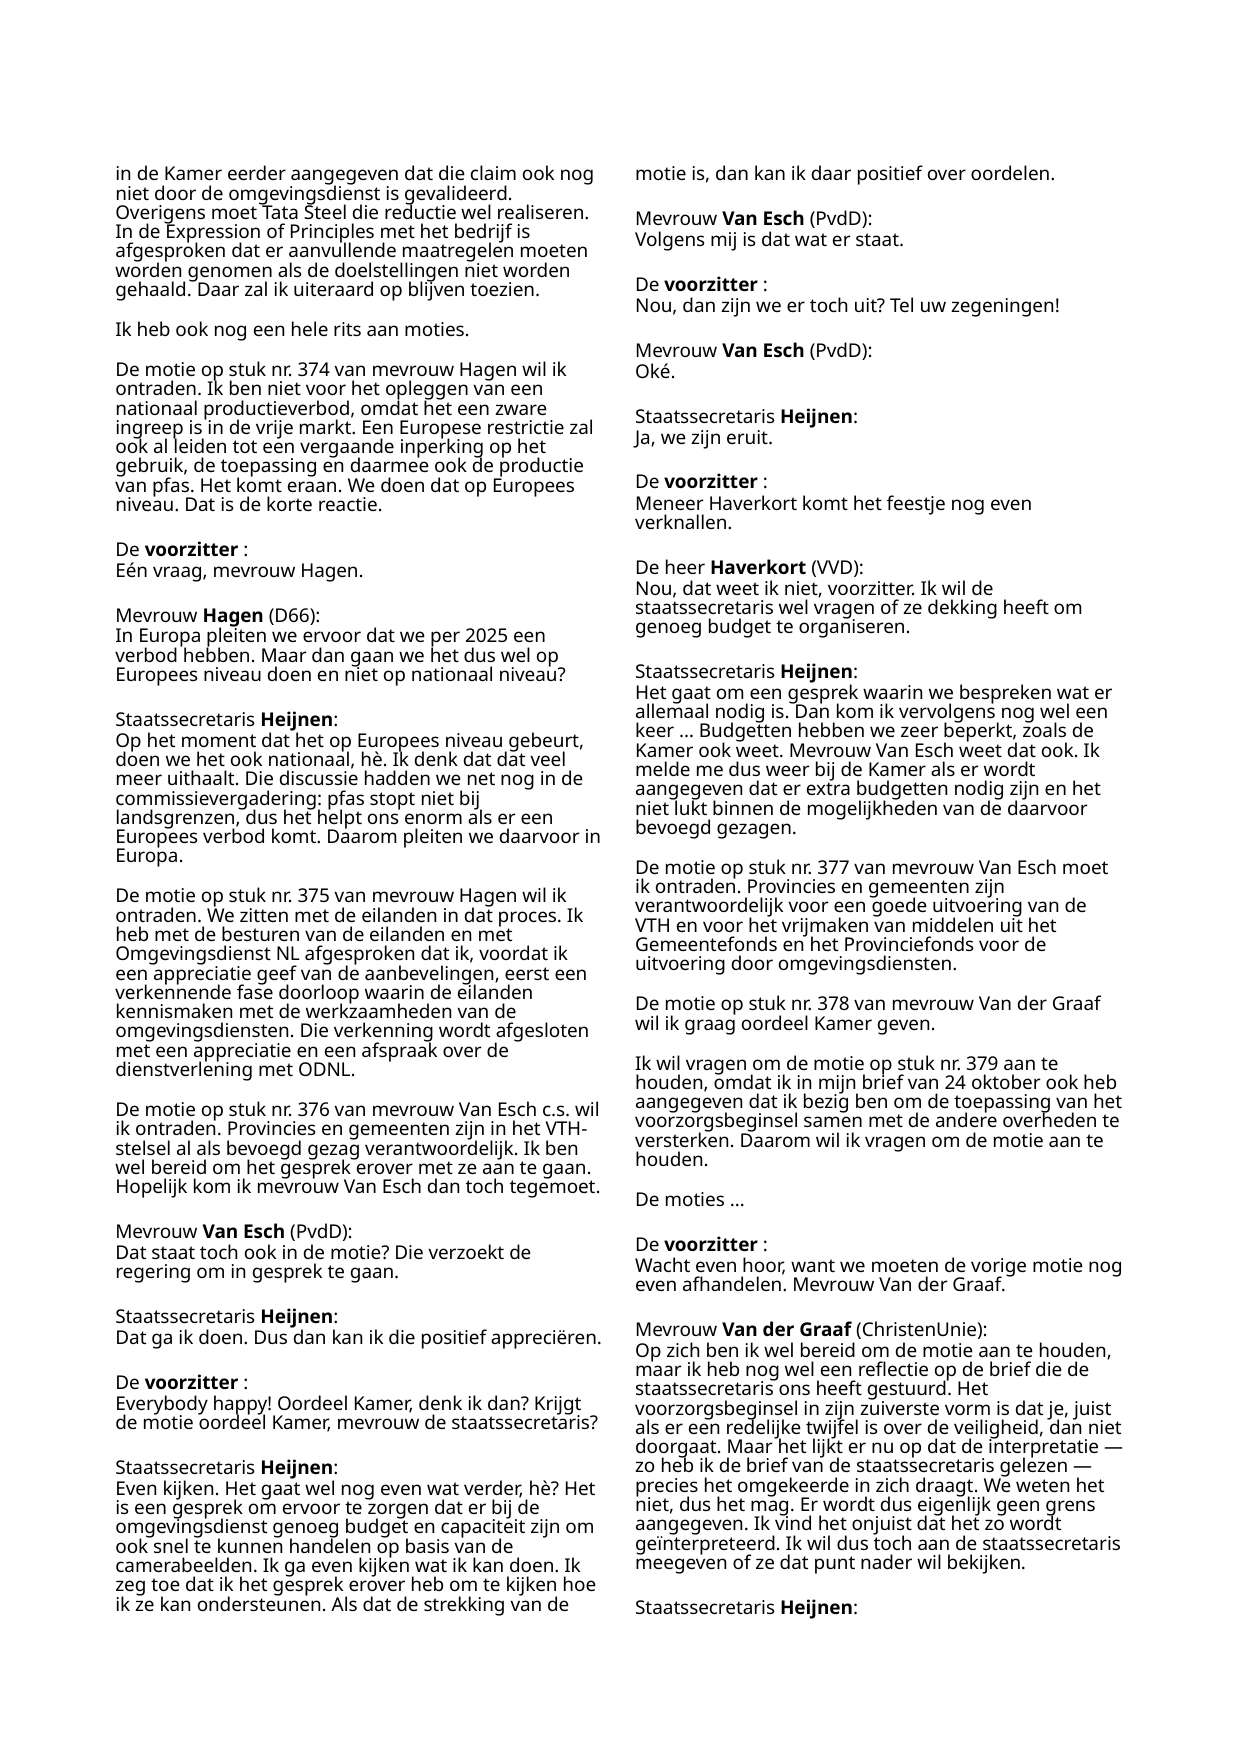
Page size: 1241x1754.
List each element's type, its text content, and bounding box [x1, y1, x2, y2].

text Dat staat toch ook in de motie? Die verzoekt de regering om in gesprek te gaan. [115, 1244, 605, 1282]
text De voorzitter : [115, 536, 605, 562]
text De motie op stuk nr. 378 van mevrouw Van der Graaf wil ik graag oordeel Kamer geven. [635, 995, 1125, 1034]
text Op het moment dat het op Europees niveau gebeurt, doen we het ook nationaal, hè. Ik denk dat dat veel meer uithaalt. Die discussie hadden we net nog in de commissievergadering: pfas stopt niet bij landsgrenzen, dus het helpt ons enorm als er een Europees verbod komt. Daarom pleiten we daarvoor in Europa. [115, 732, 605, 867]
text De heer Haverkort (VVD): [635, 554, 1125, 579]
text motie is, dan kan ik daar positief over oordelen. [635, 165, 1125, 184]
text Ja, we zijn eruit. [635, 429, 1125, 448]
text Dat ga ik doen. Dus dan kan ik die positief appreciëren. [115, 1329, 605, 1348]
text Staatssecretaris Heijnen: [115, 1303, 605, 1329]
text Even kijken. Het gaat wel nog even wat verder, hè? Het is een gesprek om ervoor te zorgen dat er bij de omgevingsdienst genoeg budget en capaciteit zijn om ook snel te kunnen handelen op basis van de camerabeelden. Ik ga even kijken wat ik kan doen. Ik zeg toe dat ik het gesprek erover heb om te kijken hoe ik ze kan ondersteunen. Als dat de strekking van de [115, 1480, 605, 1615]
text Mevrouw Van Esch (PvdD): [635, 205, 1125, 231]
text De voorzitter : [635, 271, 1125, 297]
text De motie op stuk nr. 374 van mevrouw Hagen wil ik ontraden. Ik ben niet voor het opleggen van een nationaal productieverbod, omdat het een zware ingreep is in de vrije markt. Een Europese restrictie zal ook al leiden tot een vergaande inperking op het gebruik, de toepassing en daarmee ook de productie van pfas. Het komt eraan. We doen dat op Europees niveau. Dat is de korte reactie. [115, 361, 605, 515]
text Eén vraag, mevrouw Hagen. [115, 562, 605, 581]
text Het gaat om een gesprek waarin we bespreken wat er allemaal nodig is. Dan kom ik vervolgens nog wel een keer … Budgetten hebben we zeer beperkt, zoals de Kamer ook weet. Mevrouw Van Esch weet dat ook. Ik melde me dus weer bij de Kamer als er wordt aangegeven dat er extra budgetten nodig zijn en het niet lukt binnen de mogelijkheden van de daarvoor bevoegd gezagen. [635, 684, 1125, 838]
text Wacht even hoor, want we moeten de vorige motie nog even afhandelen. Mevrouw Van der Graaf. [635, 1257, 1125, 1295]
text Mevrouw Van Esch (PvdD): [635, 337, 1125, 363]
text De voorzitter : [635, 469, 1125, 494]
text Everybody happy! Oordeel Kamer, denk ik dan? Krijgt de motie oordeel Kamer, mevrouw de staatssecretaris? [115, 1395, 605, 1433]
text Mevrouw Van Esch (PvdD): [115, 1218, 605, 1244]
text Volgens mij is dat wat er staat. [635, 231, 1125, 250]
text Nou, dat weet ik niet, voorzitter. Ik wil de staatssecretaris wel vragen of ze dekking heeft om genoeg budget te organiseren. [635, 579, 1125, 637]
text Op zich ben ik wel bereid om de motie aan te houden, maar ik heb nog wel een reflectie op de brief die de staatssecretaris ons heeft gestuurd. Het voorzorgsbeginsel in zijn zuiverste vorm is dat je, juist als er een redelijke twijfel is over de veiligheid, dan niet doorgaat. Maar het lijkt er nu op dat de interpretatie — zo heb ik de brief van de staatssecretaris gelezen — precies het omgekeerde in zich draagt. We weten het niet, dus het mag. Er wordt dus eigenlijk geen grens aangegeven. Ik vind het onjuist dat het zo wordt geïnterpreteerd. Ik wil dus toch aan de staatssecretaris meegeven of ze dat punt nader wil bekijken. [635, 1342, 1125, 1573]
text Mevrouw Van der Graaf (ChristenUnie): [635, 1316, 1125, 1342]
text De motie op stuk nr. 375 van mevrouw Hagen wil ik ontraden. We zitten met de eilanden in dat proces. Ik heb met de besturen van de eilanden en met Omgevingsdienst NL afgesproken dat ik, voordat ik een appreciatie geef van de aanbevelingen, eerst een verkennende fase doorloop waarin de eilanden kennismaken met de werkzaamheden van de omgevingsdiensten. Die verkenning wordt afgesloten met een appreciatie en een afspraak over de dienstverlening met ODNL. [115, 887, 605, 1080]
text Staatssecretaris Heijnen: [635, 1594, 1125, 1619]
text Ik heb ook nog een hele rits aan moties. [115, 321, 605, 340]
text in de Kamer eerder aangegeven dat die claim ook nog niet door de omgevingsdienst is gevalideerd. Overigens moet Tata Steel die reductie wel realiseren. In de Expression of Principles met het bedrijf is afgesproken dat er aanvullende maatregelen moeten worden genomen als de doelstellingen niet worden gehaald. Daar zal ik uiteraard op blijven toezien. [115, 165, 605, 300]
text Mevrouw Hagen (D66): [115, 602, 605, 627]
text Nou, dan zijn we er toch uit? Tel uw zegeningen! [635, 297, 1125, 316]
text Staatssecretaris Heijnen: [635, 403, 1125, 429]
text Staatssecretaris Heijnen: [635, 658, 1125, 684]
text De moties … [635, 1191, 1125, 1210]
text Staatssecretaris Heijnen: [115, 706, 605, 732]
text Meneer Haverkort komt het feestje nog even verknallen. [635, 494, 1125, 533]
text Oké. [635, 363, 1125, 382]
text Ik wil vragen om de motie op stuk nr. 379 aan te houden, omdat ik in mijn brief van 24 oktober ook heb aangegeven dat ik bezig ben om de toepassing van het voorzorgsbeginsel samen met de andere overheden te versterken. Daarom wil ik vragen om de motie aan te houden. [635, 1054, 1125, 1170]
text De motie op stuk nr. 377 van mevrouw Van Esch moet ik ontraden. Provincies en gemeenten zijn verantwoordelijk voor een goede uitvoering van de VTH en voor het vrijmaken van middelen uit het Gemeentefonds en het Provinciefonds voor de uitvoering door omgevingsdiensten. [635, 859, 1125, 974]
text In Europa pleiten we ervoor dat we per 2025 een verbod hebben. Maar dan gaan we het dus wel op Europees niveau doen en niet op nationaal niveau? [115, 627, 605, 685]
text De motie op stuk nr. 376 van mevrouw Van Esch c.s. wil ik ontraden. Provincies en gemeenten zijn in het VTH-stelsel al als bevoegd gezag verantwoordelijk. Ik ben wel bereid om het gesprek erover met ze aan te gaan. Hopelijk kom ik mevrouw Van Esch dan toch tegemoet. [115, 1101, 605, 1197]
text De voorzitter : [115, 1369, 605, 1395]
text Staatssecretaris Heijnen: [115, 1454, 605, 1480]
text De voorzitter : [635, 1231, 1125, 1257]
